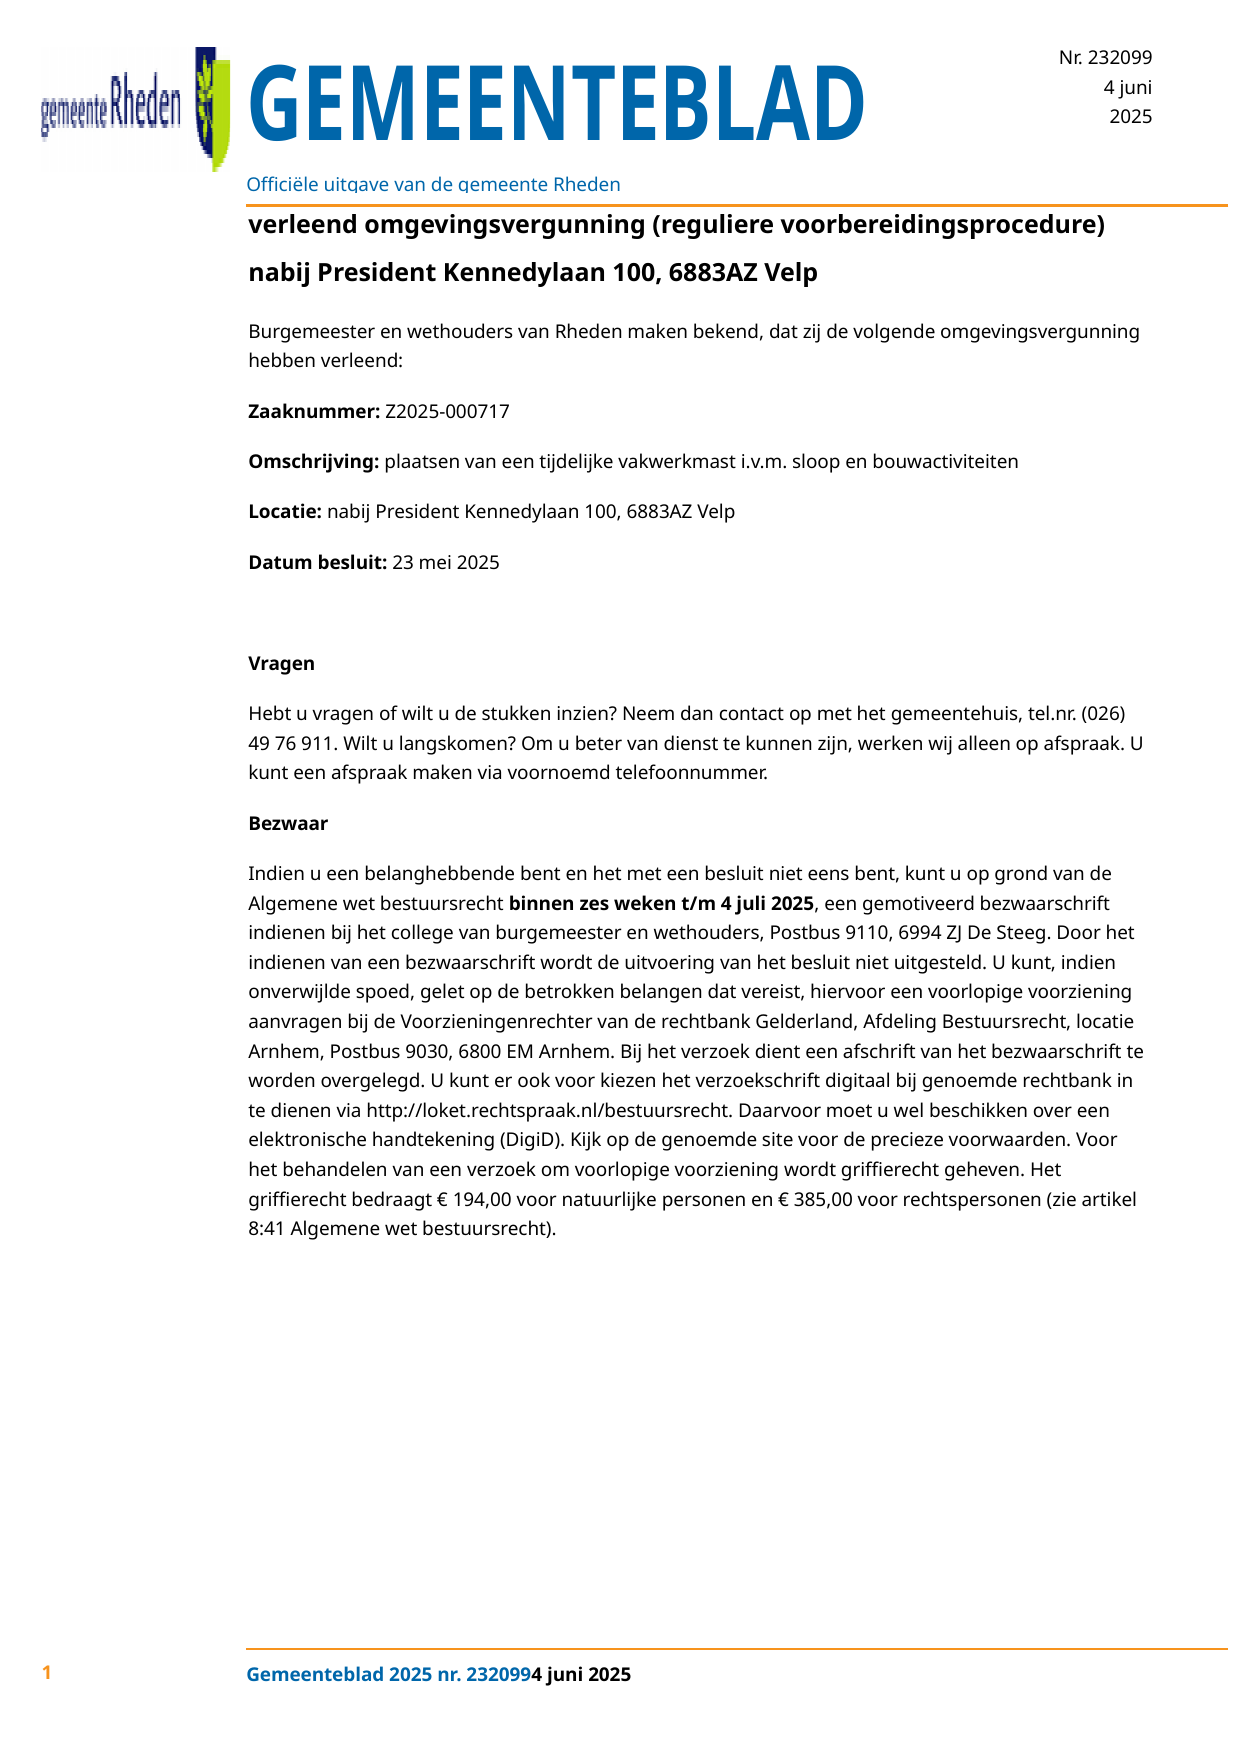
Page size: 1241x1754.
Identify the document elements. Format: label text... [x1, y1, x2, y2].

picture [41, 47, 231, 172]
text Burgemeester en wethouders van Rheden maken bekend, dat zij de volgende omgevingsvergunning hebben verleend: [248, 318, 1152, 373]
text Omschrijving: plaatsen van een tijdelijke vakwerkmast i.v.m. sloop en bouwactiviteiten [248, 448, 1152, 474]
text Zaaknummer: Z2025-000717 [248, 398, 1152, 424]
text Vragen [248, 650, 1152, 676]
text Hebt u vragen of wilt u de stukken inzien? Neem dan contact op met het gemeentehuis, tel.nr. (026) 49 76 911. Wilt u langskomen? Om u beter van dienst te kunnen zijn, werken wij alleen op afspraak. U kunt een afspraak maken via voornoemd telefoonnummer. [248, 700, 1152, 785]
text Indien u een belanghebbende bent en het met een besluit niet eens bent, kunt u op grond van de Algemene wet bestuursrecht binnen zes weken t/m 4 juli 2025, een gemotiveerd bezwaarschrift indienen bij het college van burgemeester en wethouders, Postbus 9110, 6994 ZJ De Steeg. Door het indienen van een bezwaarschrift wordt de uitvoering van het besluit niet uitgesteld. U kunt, indien onverwijlde spoed, gelet op de betrokken belangen dat vereist, hiervoor een voorlopige voorziening aanvragen bij de Voorzieningenrechter van de rechtbank Gelderland, Afdeling Bestuursrecht, locatie Arnhem, Postbus 9030, 6800 EM Arnhem. Bij het verzoek dient een afschrift van het bezwaarschrift te worden overgelegd. U kunt er ook voor kiezen het verzoekschrift digitaal bij genoemde rechtbank in te dienen via http://loket.rechtspraak.nl/bestuursrecht. Daarvoor moet u wel beschikken over een elektronische handtekening (DigiD). Kijk op de genoemde site voor de precieze voorwaarden. Voor het behandelen van een verzoek om voorlopige voorziening wordt griffierecht geheven. Het griffierecht bedraagt € 194,00 voor natuurlijke personen en € 385,00 voor rechtspersonen (zie artikel 8:41 Algemene wet bestuursrecht). [248, 860, 1152, 1241]
text Datum besluit: 23 mei 2025 [248, 549, 1152, 575]
text Bezwaar [248, 810, 1152, 836]
text Locatie: nabij President Kennedylaan 100, 6883AZ Velp [248, 499, 1152, 524]
text verleend omgevingsvergunning (reguliere voorbereidingsprocedure) nabij President Kennedylaan 100, 6883AZ Velp [248, 207, 1152, 288]
